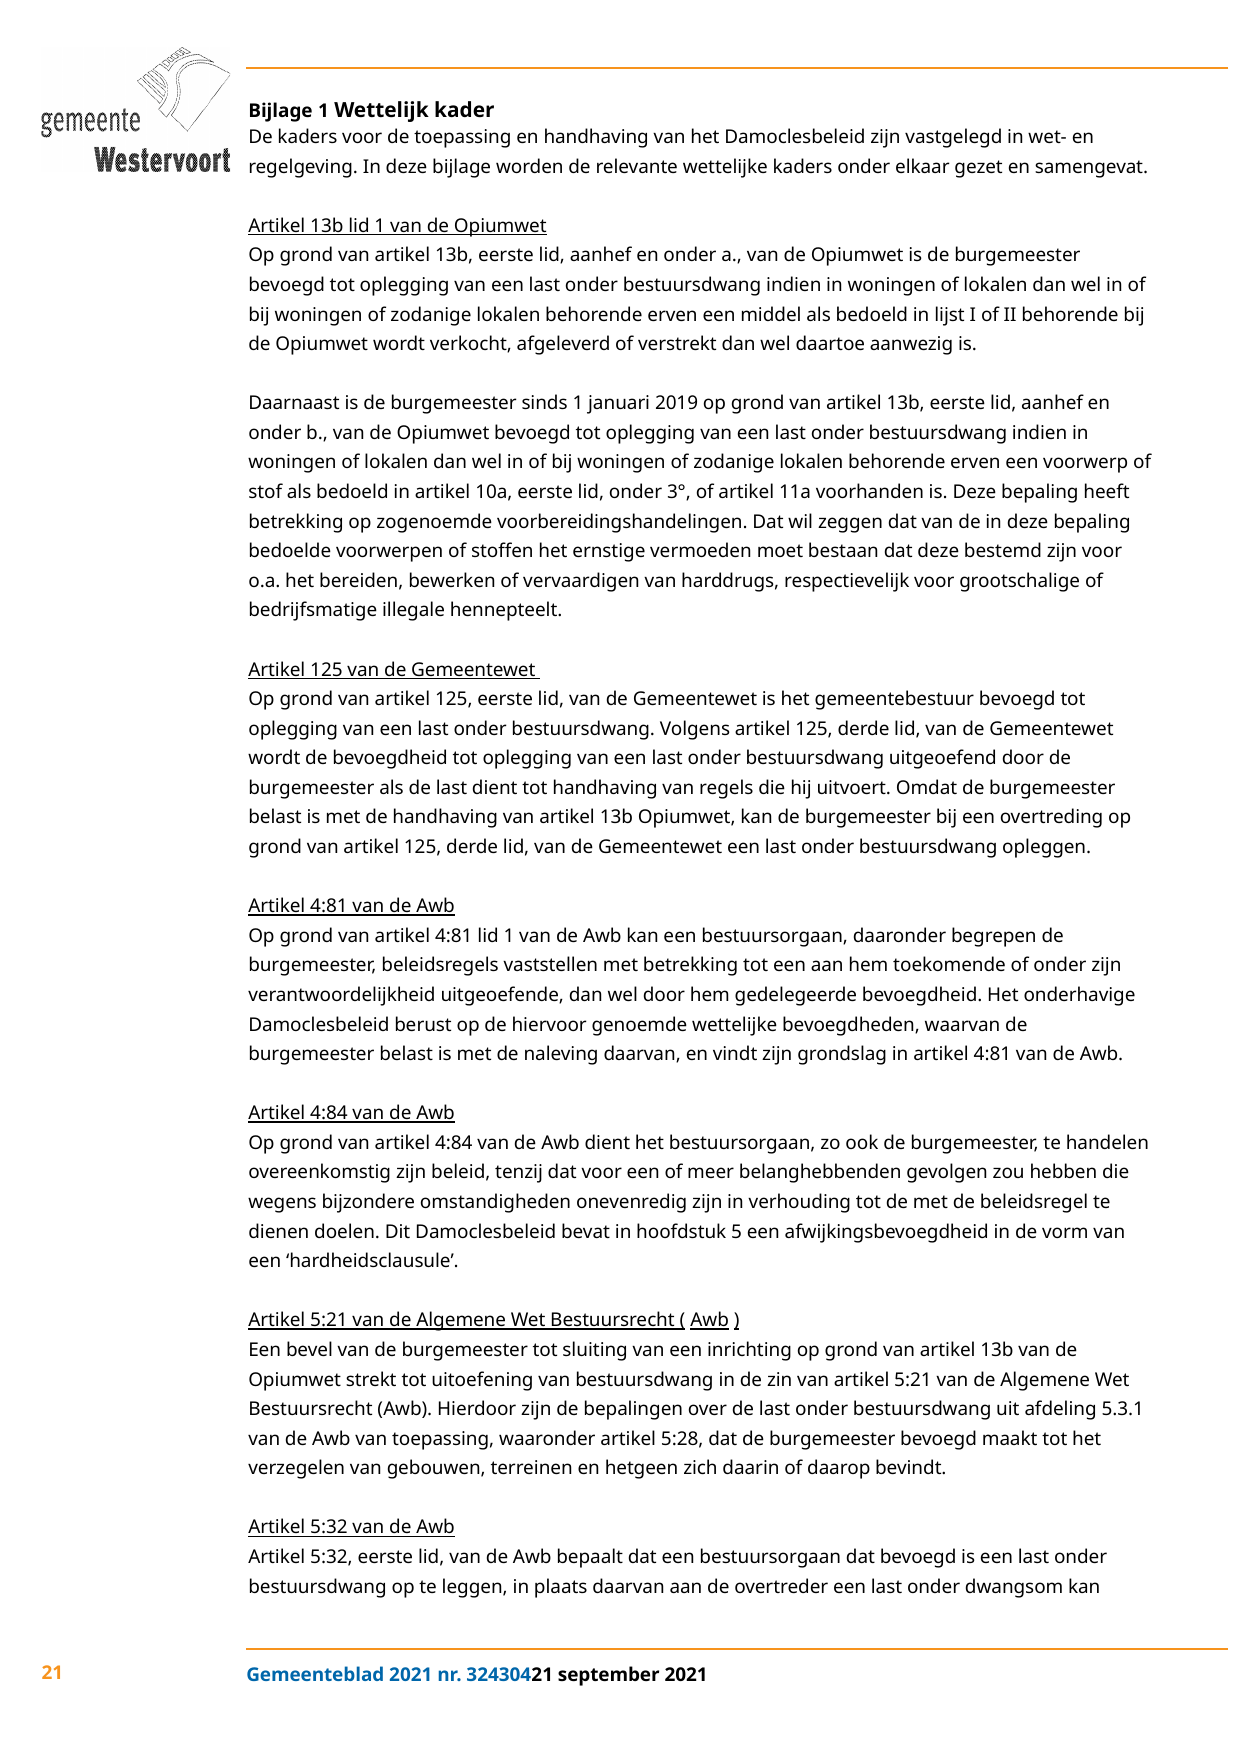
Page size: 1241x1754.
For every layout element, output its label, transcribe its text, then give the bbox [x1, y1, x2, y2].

text Artikel 5:32, eerste lid, van de Awb bepaalt dat een bestuursorgaan dat bevoegd is een last onder bestuursdwang op te leggen, in plaats daarvan aan de overtreder een last onder dwangsom kan [248, 1543, 1152, 1599]
text Artikel 13b lid 1 van de Opiumwet [248, 212, 1152, 238]
text Daarnaast is de burgemeester sinds 1 januari 2019 op grond van artikel 13b, eerste lid, aanhef en onder b., van de Opiumwet bevoegd tot oplegging van een last onder bestuursdwang indien in woningen of lokalen dan wel in of bij woningen of zodanige lokalen behorende erven een voorwerp of stof als bedoeld in artikel 10a, eerste lid, onder 3°, of artikel 11a voorhanden is. Deze bepaling heeft betrekking op zogenoemde voorbereidingshandelingen. Dat wil zeggen dat van de in deze bepaling bedoelde voorwerpen of stoffen het ernstige vermoeden moet bestaan dat deze bestemd zijn voor o.a. het bereiden, bewerken of vervaardigen van harddrugs, respectievelijk voor grootschalige of bedrijfsmatige illegale hennepteelt. [248, 389, 1152, 622]
text Op grond van artikel 125, eerste lid, van de Gemeentewet is het gemeentebestuur bevoegd tot oplegging van een last onder bestuursdwang. Volgens artikel 125, derde lid, van de Gemeentewet wordt de bevoegdheid tot oplegging van een last onder bestuursdwang uitgeoefend door de burgemeester als de last dient tot handhaving van regels die hij uitvoert. Omdat de burgemeester belast is met de handhaving van artikel 13b Opiumwet, kan de burgemeester bij een overtreding op grond van artikel 125, derde lid, van de Gemeentewet een last onder bestuursdwang opleggen. [248, 685, 1152, 859]
text Artikel 4:84 van de Awb [248, 1099, 1152, 1125]
text Artikel 4:81 van de Awb [248, 892, 1152, 918]
text Op grond van artikel 4:81 lid 1 van de Awb kan een bestuursorgaan, daaronder begrepen de burgemeester, beleidsregels vaststellen met betrekking tot een aan hem toekomende of onder zijn verantwoordelijkheid uitgeoefende, dan wel door hem gedelegeerde bevoegdheid. Het onderhavige Damoclesbeleid berust op de hiervoor genoemde wettelijke bevoegdheden, waarvan de burgemeester belast is met de naleving daarvan, en vindt zijn grondslag in artikel 4:81 van de Awb. [248, 922, 1152, 1066]
text Artikel 5:21 van de Algemene Wet Bestuursrecht ( Awb ) [248, 1307, 1152, 1332]
text Artikel 5:32 van de Awb [248, 1514, 1152, 1539]
text Bijlage 1 Wettelijk kader [248, 95, 1152, 123]
text Een bevel van de burgemeester tot sluiting van een inrichting op grond van artikel 13b van de Opiumwet strekt tot uitoefening van bestuursdwang in de zin van artikel 5:21 van de Algemene Wet Bestuursrecht (Awb). Hierdoor zijn de bepalingen over de last onder bestuursdwang uit afdeling 5.3.1 van de Awb van toepassing, waaronder artikel 5:28, dat de burgemeester bevoegd maakt tot het verzegelen van gebouwen, terreinen en hetgeen zich daarin of daarop bevindt. [248, 1336, 1152, 1480]
text Artikel 125 van de Gemeentewet [248, 656, 1152, 682]
text De kaders voor de toepassing en handhaving van het Damoclesbeleid zijn vastgelegd in wet- en regelgeving. In deze bijlage worden de relevante wettelijke kaders onder elkaar gezet en samengevat. [248, 123, 1152, 179]
text Op grond van artikel 13b, eerste lid, aanhef en onder a., van de Opiumwet is de burgemeester bevoegd tot oplegging van een last onder bestuursdwang indien in woningen of lokalen dan wel in of bij woningen of zodanige lokalen behorende erven een middel als bedoeld in lijst I of II behorende bij de Opiumwet wordt verkocht, afgeleverd of verstrekt dan wel daartoe aanwezig is. [248, 242, 1152, 356]
picture [41, 47, 231, 172]
text Op grond van artikel 4:84 van de Awb dient het bestuursorgaan, zo ook de burgemeester, te handelen overeenkomstig zijn beleid, tenzij dat voor een of meer belanghebbenden gevolgen zou hebben die wegens bijzondere omstandigheden onevenredig zijn in verhouding tot de met de beleidsregel te dienen doelen. Dit Damoclesbeleid bevat in hoofdstuk 5 een afwijkingsbevoegdheid in de vorm van een ‘hardheidsclausule’. [248, 1129, 1152, 1273]
